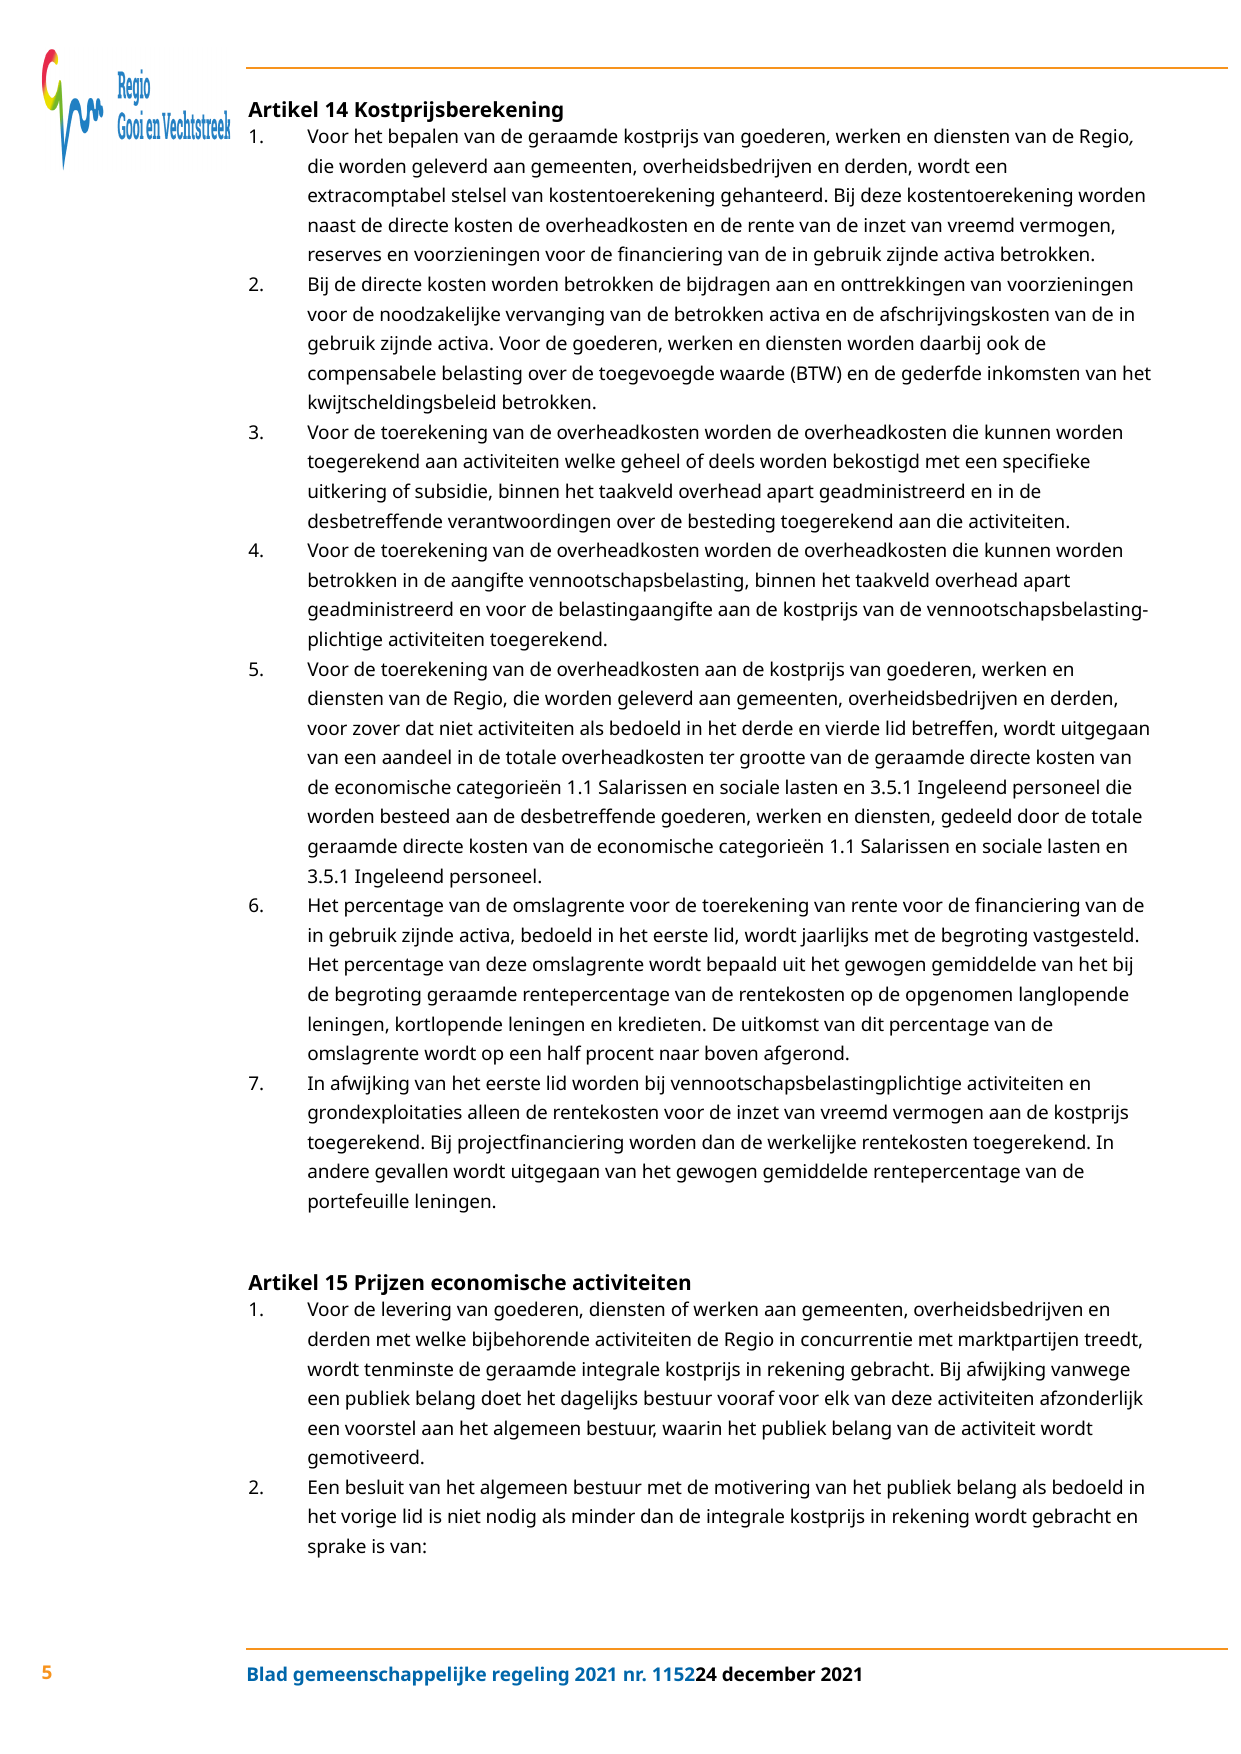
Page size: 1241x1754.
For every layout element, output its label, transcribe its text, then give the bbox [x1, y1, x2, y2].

list Voor de levering van goederen, diensten of werken aan gemeenten, overheidsbedrijven en derden met welke bijbehorende activiteiten de Regio in concurrentie met marktpartijen treedt, wordt tenminste de geraamde integrale kostprijs in rekening gebracht. Bij afwijking vanwege een publiek belang doet het dagelijks bestuur vooraf voor elk van deze activiteiten afzonderlijk een voorstel aan het algemeen bestuur, waarin het publiek belang van de activiteit wordt gemotiveerd. [248, 1297, 1152, 1470]
list Voor de toerekening van de overheadkosten worden de overheadkosten die kunnen worden betrokken in de aangifte vennootschapsbelasting, binnen het taakveld overhead apart geadministreerd en voor de belastingaangifte aan de kostprijs van de vennootschapsbelasting-plichtige activiteiten toegerekend. [248, 537, 1152, 652]
picture [41, 47, 231, 172]
text Artikel 14 Kostprijsberekening [248, 95, 1152, 123]
list Bij de directe kosten worden betrokken de bijdragen aan en onttrekkingen van voorzieningen voor de noodzakelijke vervanging van de betrokken activa en de afschrijvingskosten van de in gebruik zijnde activa. Voor de goederen, werken en diensten worden daarbij ook de compensabele belasting over de toegevoegde waarde (BTW) en de gederfde inkomsten van het kwijtscheldingsbeleid betrokken. [248, 271, 1152, 415]
list Het percentage van de omslagrente voor de toerekening van rente voor de financiering van de in gebruik zijnde activa, bedoeld in het eerste lid, wordt jaarlijks met de begroting vastgesteld. Het percentage van deze omslagrente wordt bepaald uit het gewogen gemiddelde van het bij de begroting geraamde rentepercentage van de rentekosten op de opgenomen langlopende leningen, kortlopende leningen en kredieten. De uitkomst van dit percentage van de omslagrente wordt op een half procent naar boven afgerond. [248, 892, 1152, 1066]
list Voor het bepalen van de geraamde kostprijs van goederen, werken en diensten van de Regio, die worden geleverd aan gemeenten, overheidsbedrijven en derden, wordt een extracomptabel stelsel van kostentoerekening gehanteerd. Bij deze kostentoerekening worden naast de directe kosten de overheadkosten en de rente van de inzet van vreemd vermogen, reserves en voorzieningen voor de financiering van de in gebruik zijnde activa betrokken. [248, 123, 1152, 267]
list In afwijking van het eerste lid worden bij vennootschapsbelastingplichtige activiteiten en grondexploitaties alleen de rentekosten voor de inzet van vreemd vermogen aan de kostprijs toegerekend. Bij projectfinanciering worden dan de werkelijke rentekosten toegerekend. In andere gevallen wordt uitgegaan van het gewogen gemiddelde rentepercentage van de portefeuille leningen. [248, 1070, 1152, 1214]
text Artikel 15 Prijzen economische activiteiten [248, 1268, 1152, 1297]
list Voor de toerekening van de overheadkosten aan de kostprijs van goederen, werken en diensten van de Regio, die worden geleverd aan gemeenten, overheidsbedrijven en derden, voor zover dat niet activiteiten als bedoeld in het derde en vierde lid betreffen, wordt uitgegaan van een aandeel in de totale overheadkosten ter grootte van de geraamde directe kosten van de economische categorieën 1.1 Salarissen en sociale lasten en 3.5.1 Ingeleend personeel die worden besteed aan de desbetreffende goederen, werken en diensten, gedeeld door de totale geraamde directe kosten van de economische categorieën 1.1 Salarissen en sociale lasten en 3.5.1 Ingeleend personeel. [248, 656, 1152, 888]
list Een besluit van het algemeen bestuur met de motivering van het publiek belang als bedoeld in het vorige lid is niet nodig als minder dan de integrale kostprijs in rekening wordt gebracht en sprake is van: [248, 1474, 1152, 1559]
list Voor de toerekening van de overheadkosten worden de overheadkosten die kunnen worden toegerekend aan activiteiten welke geheel of deels worden bekostigd met een specifieke uitkering of subsidie, binnen het taakveld overhead apart geadministreerd en in de desbetreffende verantwoordingen over de besteding toegerekend aan die activiteiten. [248, 419, 1152, 533]
